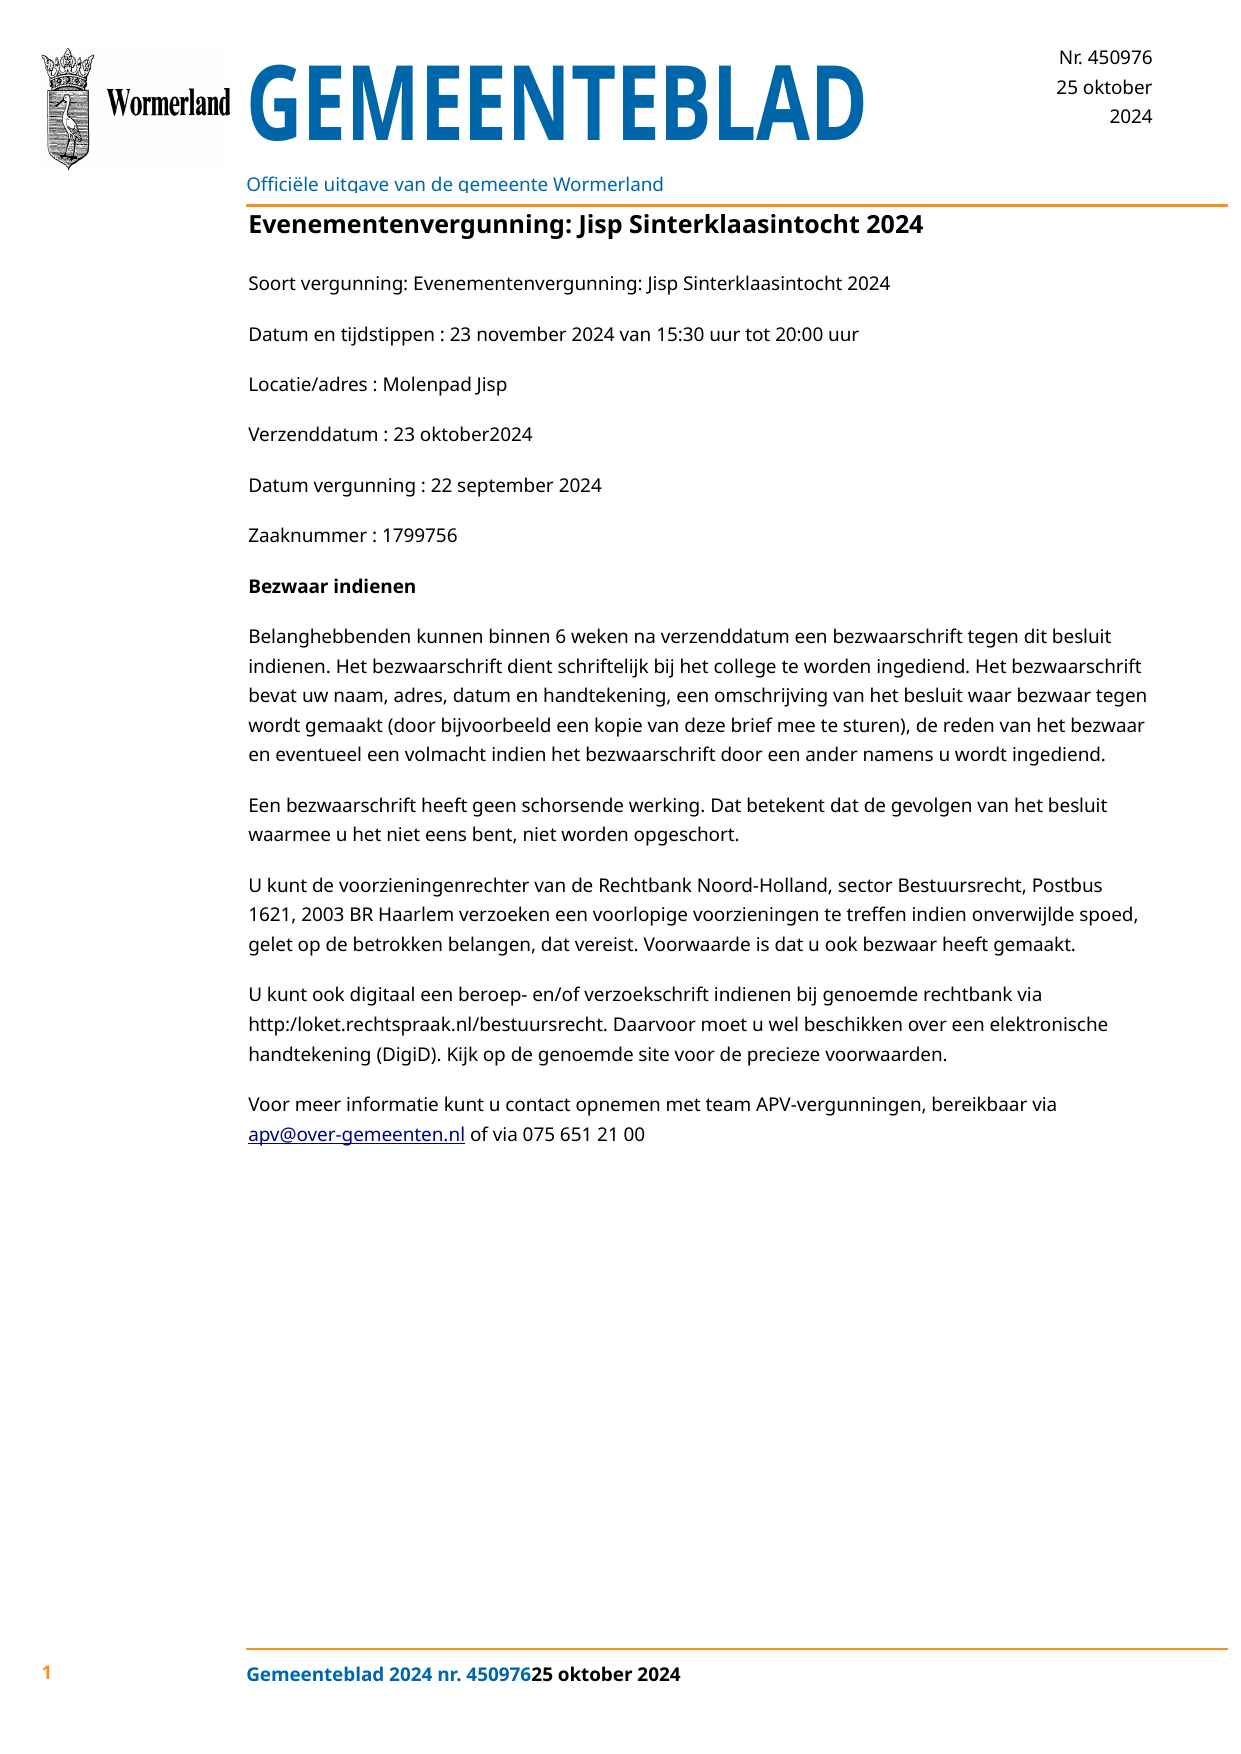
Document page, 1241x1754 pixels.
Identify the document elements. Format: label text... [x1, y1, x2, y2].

text Datum en tijdstippen : 23 november 2024 van 15:30 uur tot 20:00 uur [248, 321, 1152, 346]
text U kunt ook digitaal een beroep- en/of verzoekschrift indienen bij genoemde rechtbank via http:/loket.rechtspraak.nl/bestuursrecht. Daarvoor moet u wel beschikken over een elektronische handtekening (DigiD). Kijk op de genoemde site voor de precieze voorwaarden. [248, 982, 1152, 1066]
text U kunt de voorzieningenrechter van de Rechtbank Noord-Holland, sector Bestuursrecht, Postbus 1621, 2003 BR Haarlem verzoeken een voorlopige voorzieningen te treffen indien onverwijlde spoed, gelet op de betrokken belangen, dat vereist. Voorwaarde is dat u ook bezwaar heeft gemaakt. [248, 872, 1152, 957]
text Zaaknummer : 1799756 [248, 522, 1152, 548]
text Belanghebbenden kunnen binnen 6 weken na verzenddatum een bezwaarschrift tegen dit besluit indienen. Het bezwaarschrift dient schriftelijk bij het college te worden ingediend. Het bezwaarschrift bevat uw naam, adres, datum en handtekening, een omschrijving van het besluit waar bezwaar tegen wordt gemaakt (door bijvoorbeeld een kopie van deze brief mee te sturen), de reden van het bezwaar en eventueel een volmacht indien het bezwaarschrift door een ander namens u wordt ingediend. [248, 623, 1152, 767]
text Locatie/adres : Molenpad Jisp [248, 371, 1152, 397]
text Evenementenvergunning: Jisp Sinterklaasintocht 2024 [248, 207, 1152, 241]
text Datum vergunning : 22 september 2024 [248, 472, 1152, 498]
picture [41, 47, 231, 172]
text Bezwaar indienen [248, 573, 1152, 598]
text Verzenddatum : 23 oktober2024 [248, 422, 1152, 447]
text Een bezwaarschrift heeft geen schorsende werking. Dat betekent dat de gevolgen van het besluit waarmee u het niet eens bent, niet worden opgeschort. [248, 792, 1152, 847]
text Voor meer informatie kunt u contact opnemen met team APV-vergunningen, bereikbaar via apv@over-gemeenten.nl of via 075 651 21 00 [248, 1091, 1152, 1146]
text Soort vergunning: Evenementenvergunning: Jisp Sinterklaasintocht 2024 [248, 270, 1152, 296]
